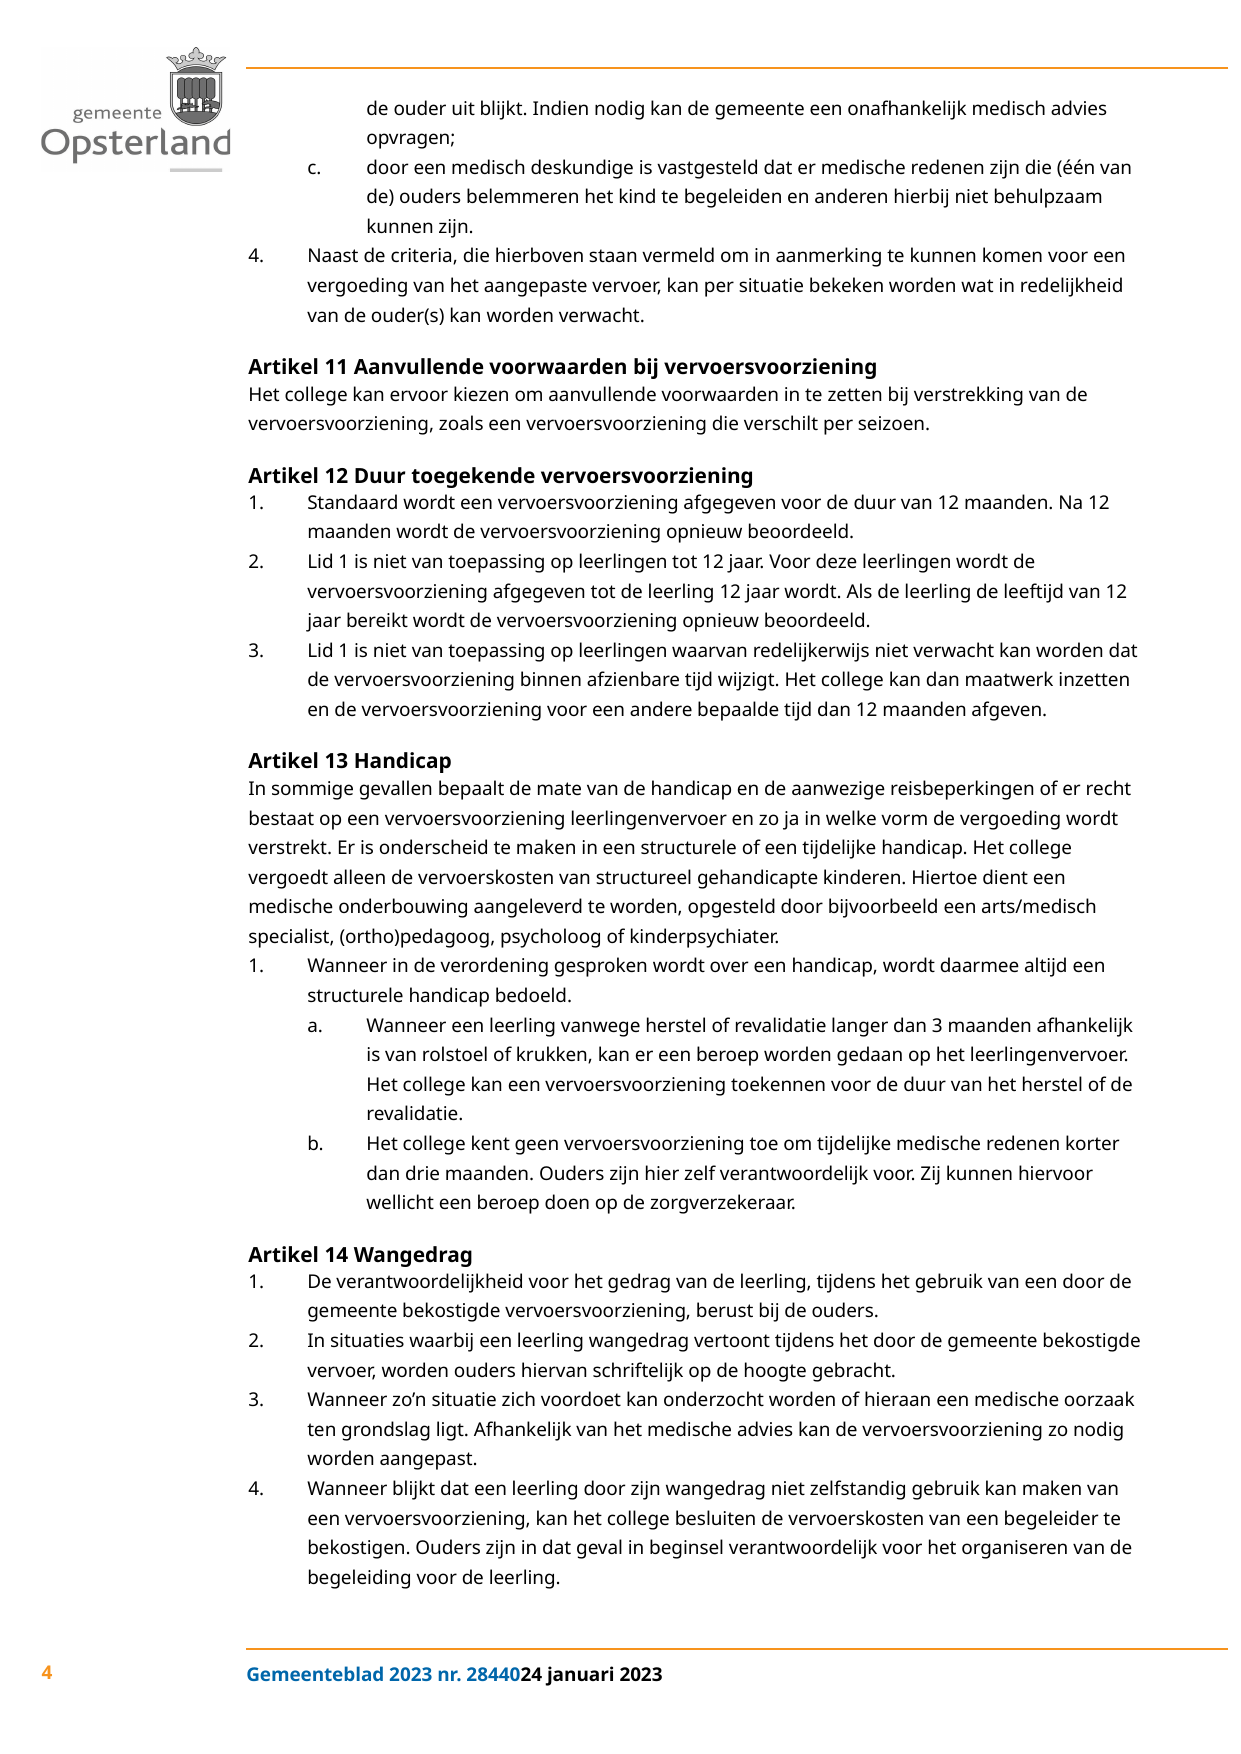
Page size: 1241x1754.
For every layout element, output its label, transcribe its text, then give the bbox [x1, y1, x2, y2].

text Artikel 12 Duur toegekende vervoersvoorziening [248, 461, 1152, 489]
list De verantwoordelijkheid voor het gedrag van de leerling, tijdens het gebruik van een door de gemeente bekostigde vervoersvoorziening, berust bij de ouders. [248, 1268, 1152, 1323]
list Standaard wordt een vervoersvoorziening afgegeven voor de duur van 12 maanden. Na 12 maanden wordt de vervoersvoorziening opnieuw beoordeeld. [248, 489, 1152, 544]
list Het college kent geen vervoersvoorziening toe om tijdelijke medische redenen korter dan drie maanden. Ouders zijn hier zelf verantwoordelijk voor. Zij kunnen hiervoor wellicht een beroep doen op de zorgverzekeraar. [307, 1130, 1152, 1215]
text Het college kan ervoor kiezen om aanvullende voorwaarden in te zetten bij verstrekking van de vervoersvoorziening, zoals een vervoersvoorziening die verschilt per seizoen. [248, 381, 1152, 436]
picture [41, 47, 231, 172]
list Lid 1 is niet van toepassing op leerlingen waarvan redelijkerwijs niet verwacht kan worden dat de vervoersvoorziening binnen afzienbare tijd wijzigt. Het college kan dan maatwerk inzetten en de vervoersvoorziening voor een andere bepaalde tijd dan 12 maanden afgeven. [248, 637, 1152, 722]
text Artikel 13 Handicap [248, 747, 1152, 775]
list door een medisch deskundige is vastgesteld dat er medische redenen zijn die (één van de) ouders belemmeren het kind te begeleiden en anderen hierbij niet behulpzaam kunnen zijn. [307, 154, 1152, 239]
list In situaties waarbij een leerling wangedrag vertoont tijdens het door de gemeente bekostigde vervoer, worden ouders hiervan schriftelijk op de hoogte gebracht. [248, 1327, 1152, 1383]
text In sommige gevallen bepaalt de mate van de handicap en de aanwezige reisbeperkingen of er recht bestaat op een vervoersvoorziening leerlingenvervoer en zo ja in welke vorm de vergoeding wordt verstrekt. Er is onderscheid te maken in een structurele of een tijdelijke handicap. Het college vergoedt alleen de vervoerskosten van structureel gehandicapte kinderen. Hiertoe dient een medische onderbouwing aangeleverd te worden, opgesteld door bijvoorbeeld een arts/medisch specialist, (ortho)pedagoog, psycholoog of kinderpsychiater. [248, 775, 1152, 949]
list Wanneer een leerling vanwege herstel of revalidatie langer dan 3 maanden afhankelijk is van rolstoel of krukken, kan er een beroep worden gedaan op het leerlingenvervoer. Het college kan een vervoersvoorziening toekennen voor de duur van het herstel of de revalidatie. [307, 1012, 1152, 1126]
text Artikel 14 Wangedrag [248, 1240, 1152, 1268]
list Wanneer in de verordening gesproken wordt over een handicap, wordt daarmee altijd een structurele handicap bedoeld. [248, 953, 1152, 1008]
list de ouder uit blijkt. Indien nodig kan de gemeente een onafhankelijk medisch advies opvragen; [307, 95, 1152, 150]
list Wanneer blijkt dat een leerling door zijn wangedrag niet zelfstandig gebruik kan maken van een vervoersvoorziening, kan het college besluiten de vervoerskosten van een begeleider te bekostigen. Ouders zijn in dat geval in beginsel verantwoordelijk voor het organiseren van de begeleiding voor de leerling. [248, 1475, 1152, 1590]
list Wanneer zo’n situatie zich voordoet kan onderzocht worden of hieraan een medische oorzaak ten grondslag ligt. Afhankelijk van het medische advies kan de vervoersvoorziening zo nodig worden aangepast. [248, 1386, 1152, 1471]
list Lid 1 is niet van toepassing op leerlingen tot 12 jaar. Voor deze leerlingen wordt de vervoersvoorziening afgegeven tot de leerling 12 jaar wordt. Als de leerling de leeftijd van 12 jaar bereikt wordt de vervoersvoorziening opnieuw beoordeeld. [248, 548, 1152, 633]
text Artikel 11 Aanvullende voorwaarden bij vervoersvoorziening [248, 352, 1152, 381]
list Naast de criteria, die hierboven staan vermeld om in aanmerking te kunnen komen voor een vergoeding van het aangepaste vervoer, kan per situatie bekeken worden wat in redelijkheid van de ouder(s) kan worden verwacht. [248, 243, 1152, 328]
